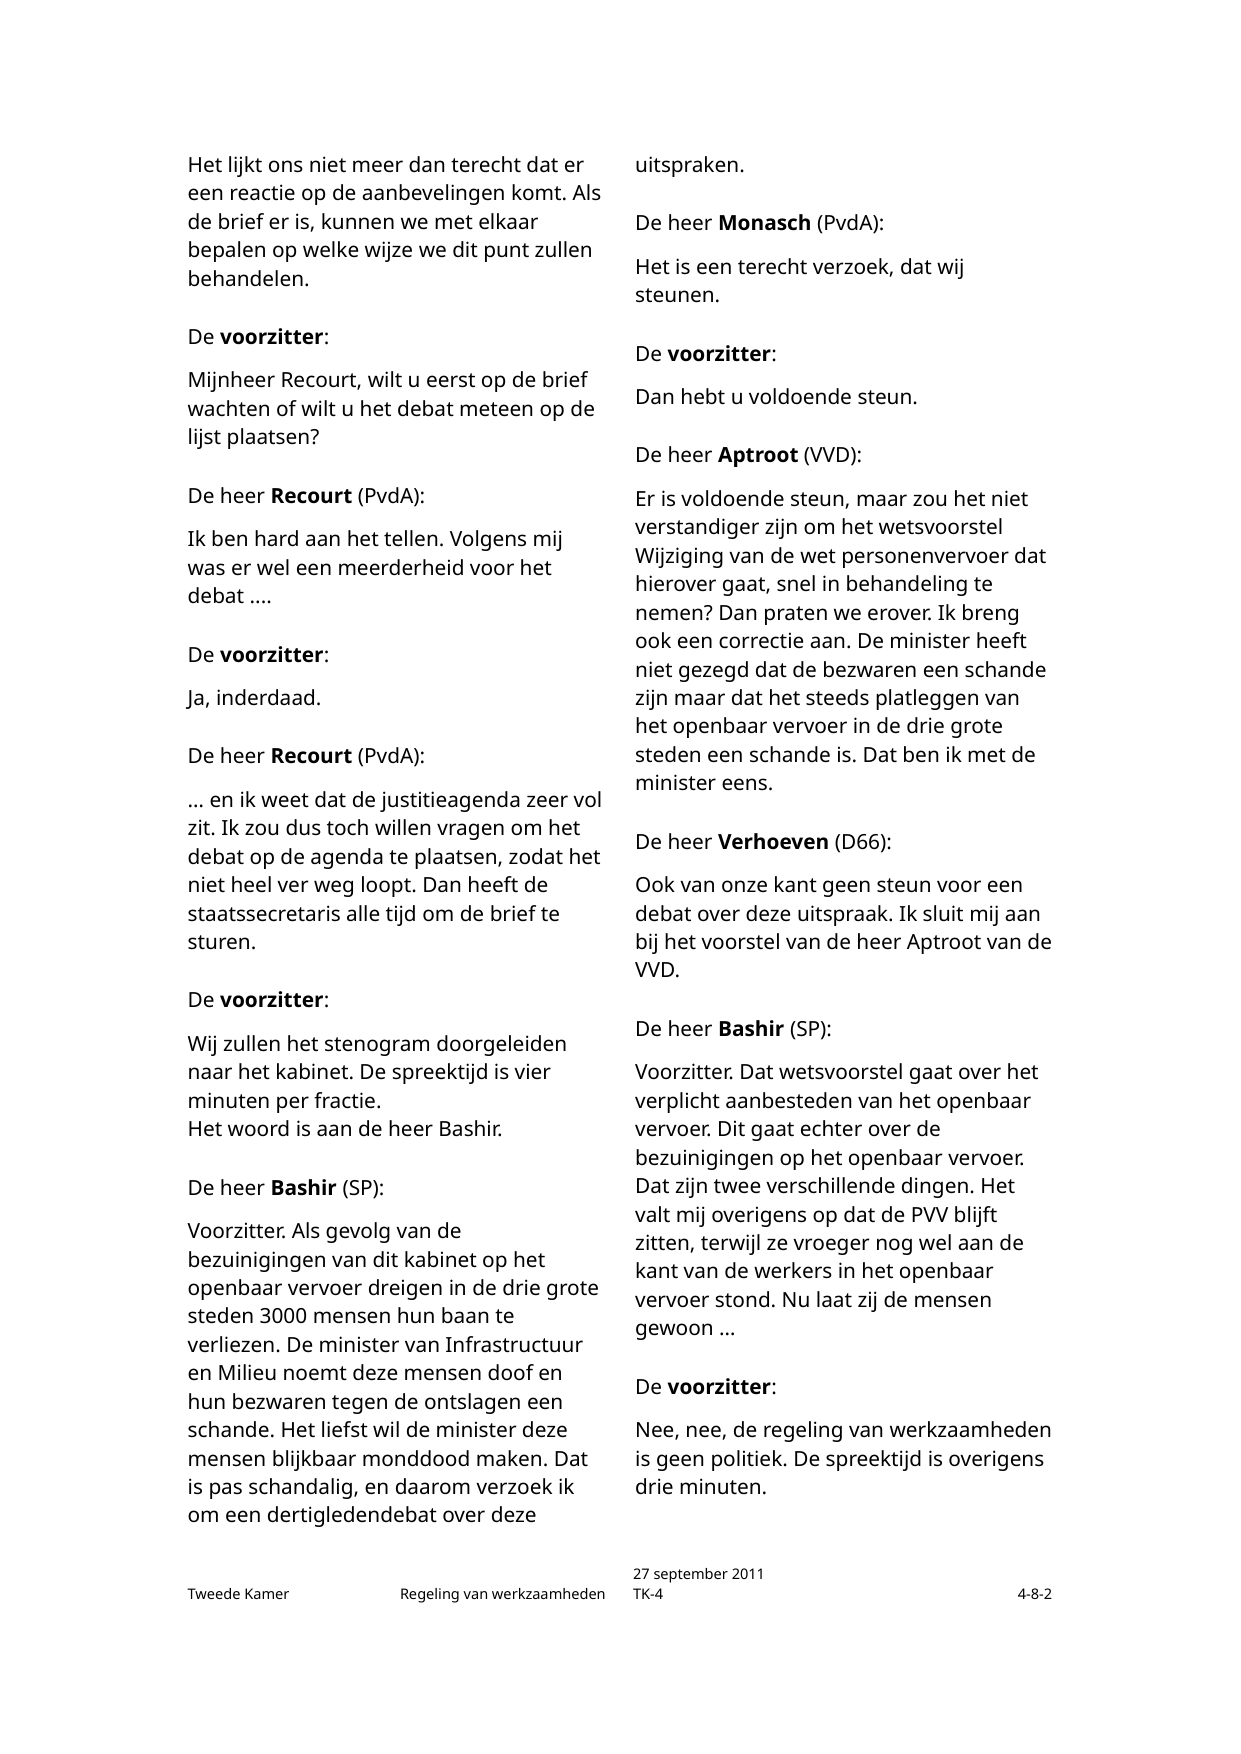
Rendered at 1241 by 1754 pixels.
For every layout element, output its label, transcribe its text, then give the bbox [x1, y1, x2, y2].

text De voorzitter: [187, 322, 605, 351]
text De heer Recourt (PvdA): [187, 481, 605, 509]
text De heer Aptroot (VVD): [635, 441, 1053, 469]
text Ik ben hard aan het tellen. Volgens mij was er wel een meerderheid voor het debat .... [187, 524, 605, 610]
text De voorzitter: [635, 1372, 1053, 1400]
text Het lijkt ons niet meer dan terecht dat er een reactie op de aanbevelingen komt. Als de brief er is, kunnen we met elkaar bepalen op welke wijze we dit punt zullen behandelen. [187, 150, 605, 292]
text uitspraken. [635, 150, 1053, 178]
text De voorzitter: [187, 986, 605, 1014]
text Voorzitter. Als gevolg van de bezuinigingen van dit kabinet op het openbaar vervoer dreigen in de drie grote steden 3000 mensen hun baan te verliezen. De minister van Infrastructuur en Milieu noemt deze mensen doof en hun bezwaren tegen de ontslagen een schande. Het liefst wil de minister deze mensen blijkbaar monddood maken. Dat is pas schandalig, en daarom verzoek ik om een dertigledendebat over deze [187, 1216, 605, 1529]
text De heer Monasch (PvdA): [635, 208, 1053, 237]
text De voorzitter: [187, 640, 605, 668]
text Wij zullen het stenogram doorgeleiden naar het kabinet. De spreektijd is vier minuten per fractie. [187, 1029, 605, 1114]
text De heer Verhoeven (D66): [635, 827, 1053, 855]
text Ja, inderdaad. [187, 683, 605, 712]
text Ook van onze kant geen steun voor een debat over deze uitspraak. Ik sluit mij aan bij het voorstel van de heer Aptroot van de VVD. [635, 870, 1053, 984]
text … en ik weet dat de justitieagenda zeer vol zit. Ik zou dus toch willen vragen om het debat op de agenda te plaatsen, zodat het niet heel ver weg loopt. Dan heeft de staatssecretaris alle tijd om de brief te sturen. [187, 785, 605, 956]
text Dan hebt u voldoende steun. [635, 382, 1053, 411]
text Nee, nee, de regeling van werkzaamheden is geen politiek. De spreektijd is overigens drie minuten. [635, 1415, 1053, 1501]
text De voorzitter: [635, 339, 1053, 367]
text Het is een terecht verzoek, dat wij steunen. [635, 252, 1053, 309]
text De heer Bashir (SP): [187, 1173, 605, 1201]
text Er is voldoende steun, maar zou het niet verstandiger zijn om het wetsvoorstel Wijziging van de wet personenvervoer dat hierover gaat, snel in behandeling te nemen? Dan praten we erover. Ik breng ook een correctie aan. De minister heeft niet gezegd dat de bezwaren een schande zijn maar dat het steeds platleggen van het openbaar vervoer in de drie grote steden een schande is. Dat ben ik met de minister eens. [635, 484, 1053, 797]
text Mijnheer Recourt, wilt u eerst op de brief wachten of wilt u het debat meteen op de lijst plaatsen? [187, 366, 605, 451]
text Het woord is aan de heer Bashir. [187, 1114, 605, 1143]
text Voorzitter. Dat wetsvoorstel gaat over het verplicht aanbesteden van het openbaar vervoer. Dit gaat echter over de bezuinigingen op het openbaar vervoer. Dat zijn twee verschillende dingen. Het valt mij overigens op dat de PVV blijft zitten, terwijl ze vroeger nog wel aan de kant van de werkers in het openbaar vervoer stond. Nu laat zij de mensen gewoon … [635, 1057, 1053, 1342]
text De heer Bashir (SP): [635, 1014, 1053, 1042]
text De heer Recourt (PvdA): [187, 742, 605, 770]
